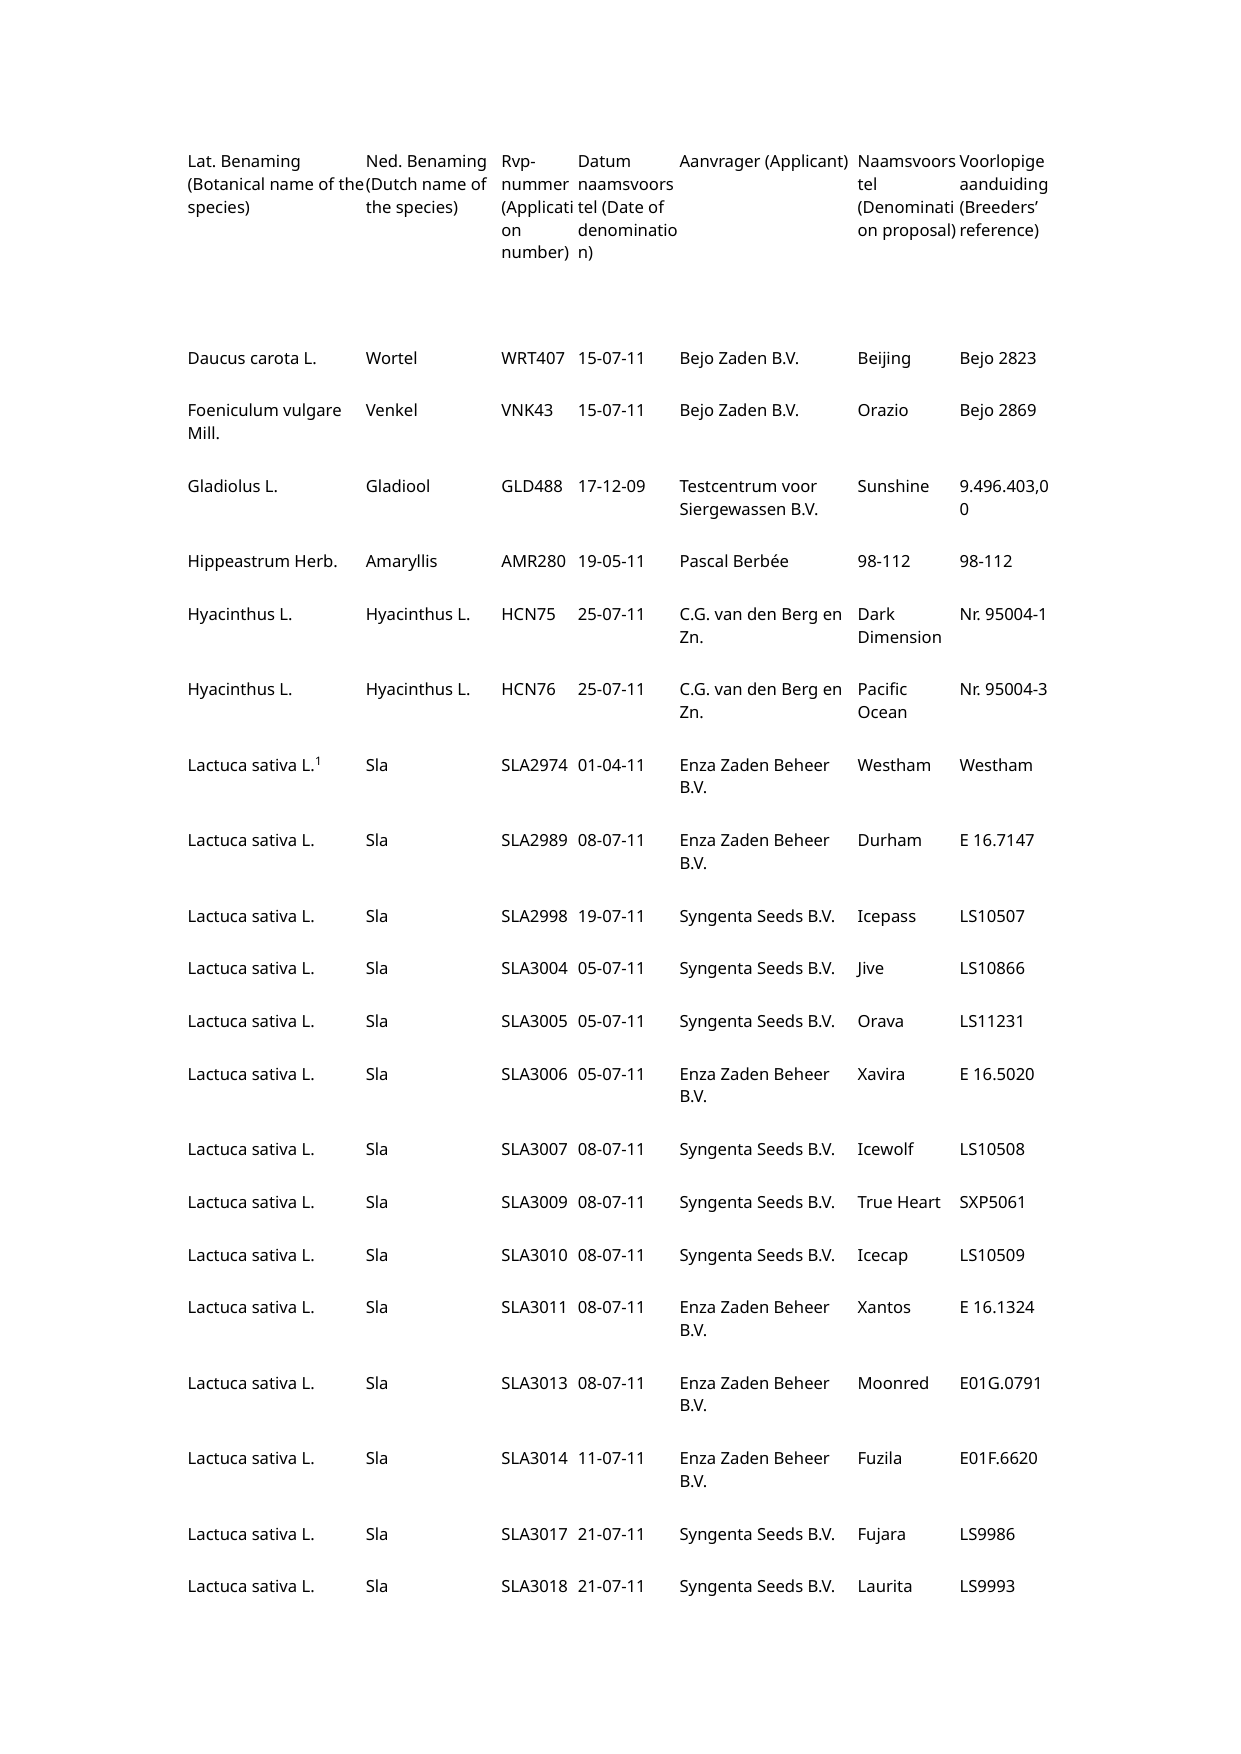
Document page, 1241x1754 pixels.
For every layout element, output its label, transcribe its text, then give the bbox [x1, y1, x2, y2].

table_cell Sla [366, 1296, 501, 1371]
table_cell Durham [858, 829, 959, 904]
table_cell Lactuca sativa L. [188, 904, 366, 957]
table_cell HCN76 [501, 678, 578, 753]
table_cell [366, 294, 501, 346]
table_cell 05-07-11 [578, 1010, 679, 1062]
table_cell SXP5061 [959, 1190, 1053, 1243]
table_cell Lactuca sativa L. [188, 957, 366, 1009]
table_cell SLA2974 [501, 753, 578, 829]
table_cell Lactuca sativa L. [188, 1062, 366, 1138]
table_cell Bejo Zaden B.V. [679, 399, 857, 474]
table_cell Moonred [858, 1371, 959, 1447]
table_cell 98-112 [858, 550, 959, 602]
table_cell Sla [366, 753, 501, 829]
table_cell AMR280 [501, 550, 578, 602]
table_cell Enza Zaden Beheer B.V. [679, 1296, 857, 1371]
table_cell E01G.0791 [959, 1371, 1053, 1447]
table_cell Gladiolus L. [188, 474, 366, 550]
table_cell Hyacinthus L. [366, 603, 501, 678]
table_cell SLA2998 [501, 904, 578, 957]
table_cell Sla [366, 1447, 501, 1522]
table_cell SLA3006 [501, 1062, 578, 1138]
table_cell Lactuca sativa L. [188, 1296, 366, 1371]
table_cell Lactuca sativa L. [188, 1575, 366, 1597]
table_cell SLA3011 [501, 1296, 578, 1371]
table_cell 9.496.403,00 [959, 474, 1053, 550]
table_cell Hippeastrum Herb. [188, 550, 366, 602]
table_cell SLA3004 [501, 957, 578, 1009]
table_cell E01F.6620 [959, 1447, 1053, 1522]
table_cell 15-07-11 [578, 346, 679, 399]
table_cell 08-07-11 [578, 829, 679, 904]
table_cell Enza Zaden Beheer B.V. [679, 1371, 857, 1447]
table_cell E 16.1324 [959, 1296, 1053, 1371]
table_cell SLA3014 [501, 1447, 578, 1522]
table_cell SLA3013 [501, 1371, 578, 1447]
table_cell LS10509 [959, 1243, 1053, 1296]
table_cell 19-05-11 [578, 550, 679, 602]
table_cell LS10866 [959, 957, 1053, 1009]
table_cell 05-07-11 [578, 1062, 679, 1138]
table_cell 05-07-11 [578, 957, 679, 1009]
table_cell Sla [366, 1522, 501, 1575]
table_cell Daucus carota L. [188, 346, 366, 399]
table_cell Lactuca sativa L. [188, 1522, 366, 1575]
table_cell Sla [366, 1010, 501, 1062]
table_cell C.G. van den Berg en Zn. [679, 678, 857, 753]
table_cell Sla [366, 1138, 501, 1190]
table_cell Lactuca sativa L.1 [188, 753, 366, 829]
table_cell SLA3010 [501, 1243, 578, 1296]
table_cell Sla [366, 1243, 501, 1296]
table_cell 08-07-11 [578, 1138, 679, 1190]
table_cell Dark Dimension [858, 603, 959, 678]
table_cell Orazio [858, 399, 959, 474]
table_cell 08-07-11 [578, 1371, 679, 1447]
table_cell Bejo 2823 [959, 346, 1053, 399]
table_cell Xantos [858, 1296, 959, 1371]
table_cell Icepass [858, 904, 959, 957]
table_cell Orava [858, 1010, 959, 1062]
table_cell 15-07-11 [578, 399, 679, 474]
table_cell [959, 294, 1053, 346]
table_cell 08-07-11 [578, 1243, 679, 1296]
table_cell 11-07-11 [578, 1447, 679, 1522]
table_cell GLD488 [501, 474, 578, 550]
table_cell Laurita [858, 1575, 959, 1597]
table_cell 21-07-11 [578, 1575, 679, 1597]
table_cell LS11231 [959, 1010, 1053, 1062]
table_cell Lactuca sativa L. [188, 829, 366, 904]
table_cell Bejo 2869 [959, 399, 1053, 474]
table_cell Sla [366, 829, 501, 904]
table_cell SLA3007 [501, 1138, 578, 1190]
table_cell Jive [858, 957, 959, 1009]
table_cell Hyacinthus L. [188, 678, 366, 753]
table_cell Sla [366, 1575, 501, 1597]
table_cell Pacific Ocean [858, 678, 959, 753]
table_cell 08-07-11 [578, 1190, 679, 1243]
table_cell Pascal Berbée [679, 550, 857, 602]
table_cell VNK43 [501, 399, 578, 474]
table_cell Lactuca sativa L. [188, 1447, 366, 1522]
table_cell Hyacinthus L. [188, 603, 366, 678]
table_cell SLA2989 [501, 829, 578, 904]
table_cell Venkel [366, 399, 501, 474]
table_cell LS9986 [959, 1522, 1053, 1575]
table_cell WRT407 [501, 346, 578, 399]
table_cell Enza Zaden Beheer B.V. [679, 829, 857, 904]
table_cell 98-112 [959, 550, 1053, 602]
table_header Rvp-nummer (Application number) [501, 150, 578, 293]
table_cell Lactuca sativa L. [188, 1190, 366, 1243]
table_cell Amaryllis [366, 550, 501, 602]
table_cell LS10508 [959, 1138, 1053, 1190]
table_cell Foeniculum vulgare Mill. [188, 399, 366, 474]
table_cell 17-12-09 [578, 474, 679, 550]
table_cell [858, 294, 959, 346]
table_cell Syngenta Seeds B.V. [679, 904, 857, 957]
table_cell Icecap [858, 1243, 959, 1296]
table_header Datum naamsvoorstel (Date of denomination) [578, 150, 679, 293]
table_cell Nr. 95004-1 [959, 603, 1053, 678]
table_cell Nr. 95004-3 [959, 678, 1053, 753]
table_header Naamsvoorstel (Denomination proposal) [858, 150, 959, 293]
table_cell SLA3009 [501, 1190, 578, 1243]
table_cell Westham [858, 753, 959, 829]
table_cell Sla [366, 957, 501, 1009]
table_cell Enza Zaden Beheer B.V. [679, 753, 857, 829]
table_cell Sla [366, 904, 501, 957]
table_cell E 16.7147 [959, 829, 1053, 904]
table_cell [188, 294, 366, 346]
table_cell Syngenta Seeds B.V. [679, 1190, 857, 1243]
table_cell Testcentrum voor Siergewassen B.V. [679, 474, 857, 550]
table_header Lat. Benaming (Botanical name of the species) [188, 150, 366, 293]
table_cell Beijing [858, 346, 959, 399]
table_cell SLA3005 [501, 1010, 578, 1062]
table_cell Lactuca sativa L. [188, 1243, 366, 1296]
table_cell Lactuca sativa L. [188, 1371, 366, 1447]
table_cell Hyacinthus L. [366, 678, 501, 753]
table_cell SLA3018 [501, 1575, 578, 1597]
table_cell [578, 294, 679, 346]
table_cell Lactuca sativa L. [188, 1010, 366, 1062]
table_cell Lactuca sativa L. [188, 1138, 366, 1190]
table_cell HCN75 [501, 603, 578, 678]
table_cell Xavira [858, 1062, 959, 1138]
table_cell Syngenta Seeds B.V. [679, 1575, 857, 1597]
table_cell Sla [366, 1190, 501, 1243]
table_cell E 16.5020 [959, 1062, 1053, 1138]
table_cell Syngenta Seeds B.V. [679, 957, 857, 1009]
table_cell [679, 294, 857, 346]
table_cell Syngenta Seeds B.V. [679, 1138, 857, 1190]
table_header Ned. Benaming (Dutch name of the species) [366, 150, 501, 293]
table_cell Westham [959, 753, 1053, 829]
table_cell [501, 294, 578, 346]
table_cell Sunshine [858, 474, 959, 550]
table_cell Fujara [858, 1522, 959, 1575]
table_cell Wortel [366, 346, 501, 399]
table_cell 01-04-11 [578, 753, 679, 829]
table_cell Fuzila [858, 1447, 959, 1522]
table_cell 21-07-11 [578, 1522, 679, 1575]
table_cell SLA3017 [501, 1522, 578, 1575]
table_cell Sla [366, 1371, 501, 1447]
table_header Voorlopige aanduiding (Breeders’ reference) [959, 150, 1053, 293]
table_cell True Heart [858, 1190, 959, 1243]
table_cell Bejo Zaden B.V. [679, 346, 857, 399]
table_cell 25-07-11 [578, 603, 679, 678]
table_cell Icewolf [858, 1138, 959, 1190]
table_cell C.G. van den Berg en Zn. [679, 603, 857, 678]
table_cell Sla [366, 1062, 501, 1138]
table_cell Syngenta Seeds B.V. [679, 1010, 857, 1062]
table_cell Enza Zaden Beheer B.V. [679, 1062, 857, 1138]
table_cell LS10507 [959, 904, 1053, 957]
table_cell 19-07-11 [578, 904, 679, 957]
table_cell LS9993 [959, 1575, 1053, 1597]
table_cell 08-07-11 [578, 1296, 679, 1371]
table_cell Syngenta Seeds B.V. [679, 1522, 857, 1575]
table_cell Gladiool [366, 474, 501, 550]
table_cell Enza Zaden Beheer B.V. [679, 1447, 857, 1522]
table_cell 25-07-11 [578, 678, 679, 753]
table_header Aanvrager (Applicant) [679, 150, 857, 293]
table_cell Syngenta Seeds B.V. [679, 1243, 857, 1296]
